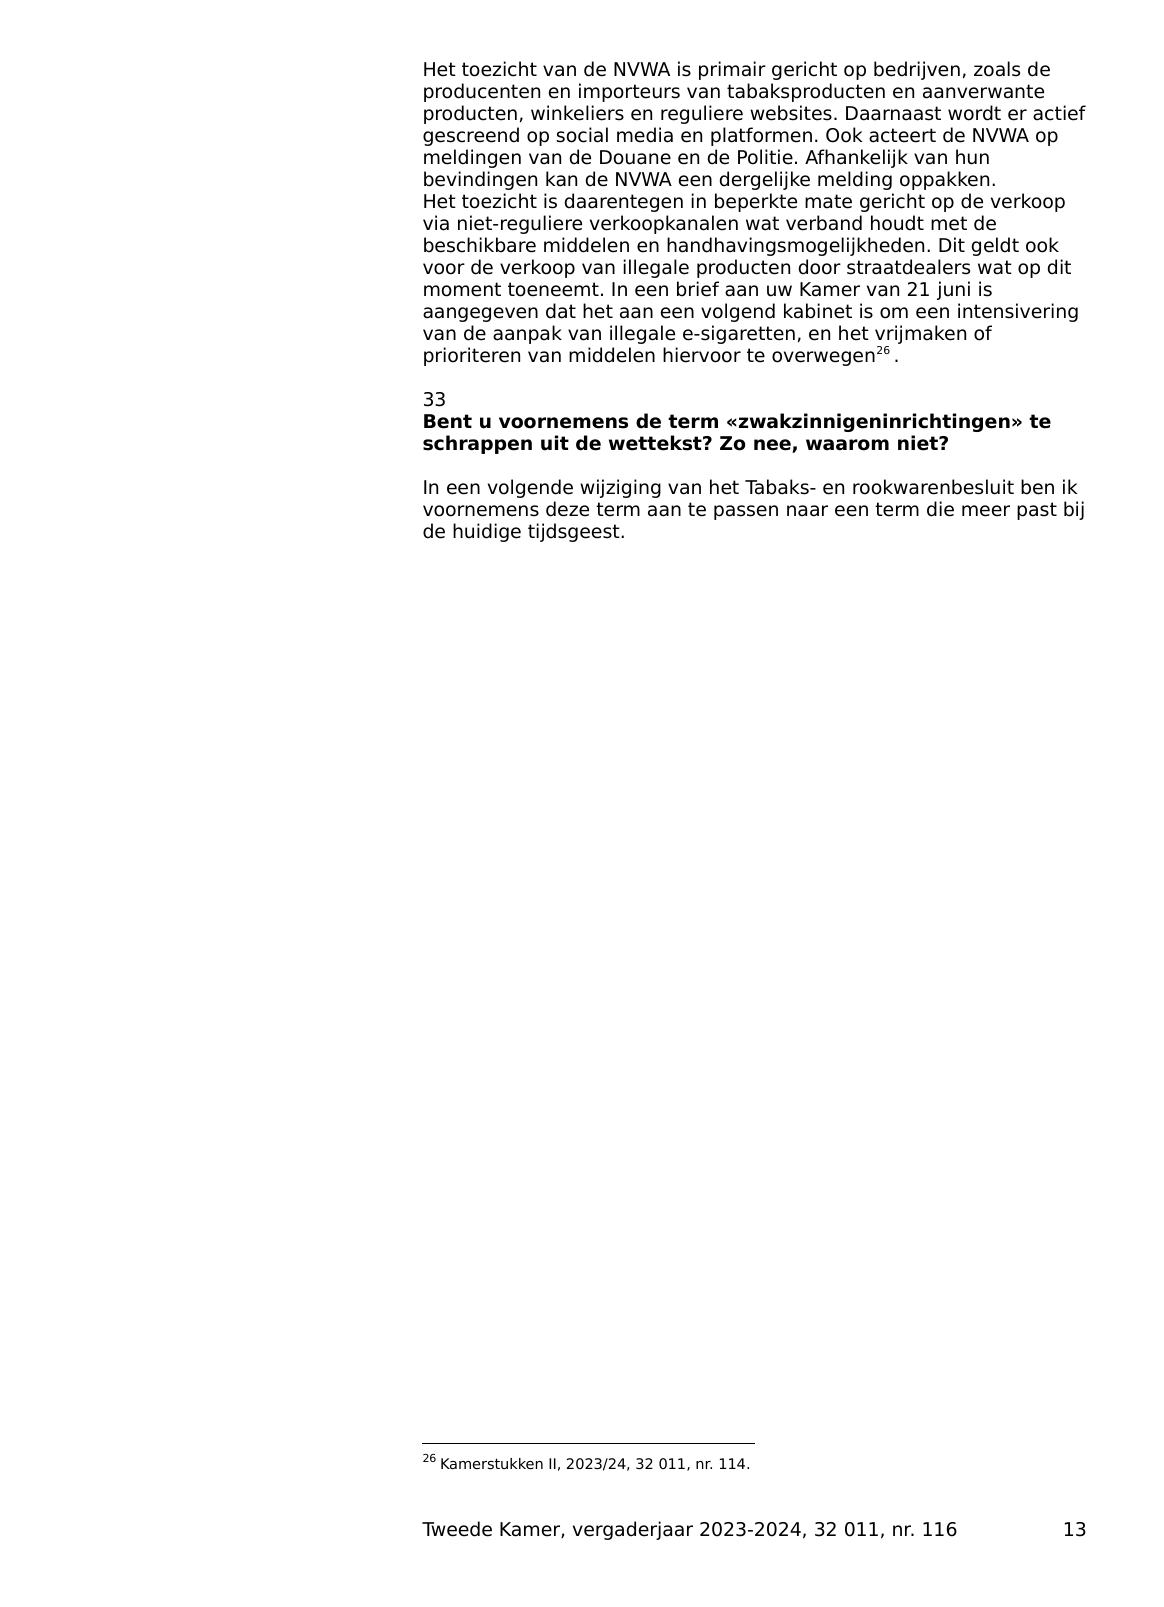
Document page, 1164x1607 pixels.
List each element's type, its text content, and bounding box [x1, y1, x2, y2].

text In een volgende wijziging van het Tabaks- en rookwarenbesluit ben ik voornemens deze term aan te passen naar een term die meer past bij de huidige tijdsgeest. [422, 477, 1087, 543]
text Kamerstukken II, 2023/24, 32 011, nr. 114. [422, 1452, 1087, 1474]
text 33 [422, 389, 1087, 411]
text Het toezicht is daarentegen in beperkte mate gericht op de verkoop via niet-reguliere verkoopkanalen wat verband houdt met de beschikbare middelen en handhavingsmogelijkheden. Dit geldt ook voor de verkoop van illegale producten door straatdealers wat op dit moment toeneemt. In een brief aan uw Kamer van 21 juni is aangegeven dat het aan een volgend kabinet is om een intensivering van de aanpak van illegale e-sigaretten, en het vrijmaken of prioriteren van middelen hiervoor te overwegen. [422, 191, 1087, 367]
text Het toezicht van de NVWA is primair gericht op bedrijven, zoals de producenten en importeurs van tabaksproducten en aanverwante producten, winkeliers en reguliere websites. Daarnaast wordt er actief gescreend op social media en platformen. Ook acteert de NVWA op meldingen van de Douane en de Politie. Afhankelijk van hun bevindingen kan de NVWA een dergelijke melding oppakken. [422, 59, 1087, 191]
text Bent u voornemens de term «zwakzinnigeninrichtingen» te schrappen uit de wettekst? Zo nee, waarom niet? [422, 411, 1087, 455]
